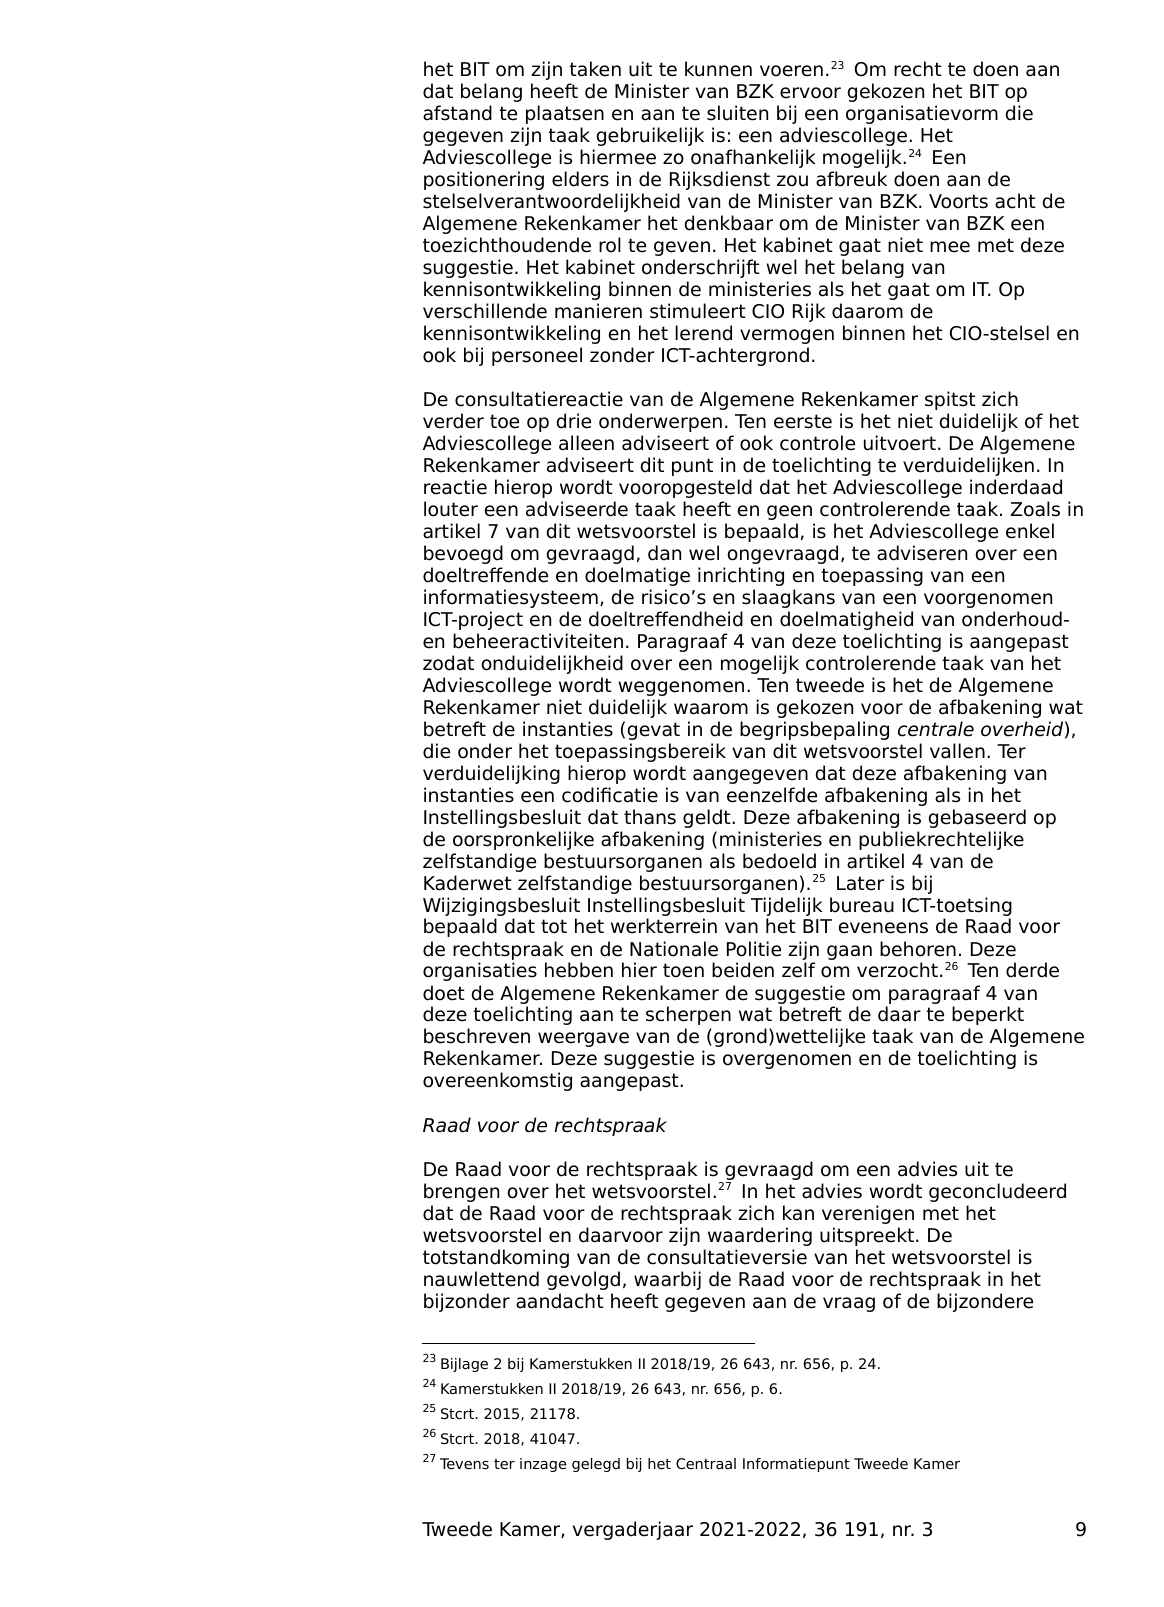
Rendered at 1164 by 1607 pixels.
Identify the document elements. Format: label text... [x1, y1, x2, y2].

text Tevens ter inzage gelegd bij het Centraal Informatiepunt Tweede Kamer [422, 1452, 1087, 1474]
subtitle Raad voor de rechtspraak [422, 1114, 1087, 1136]
text Bijlage 2 bij Kamerstukken II 2018/19, 26 643, nr. 656, p. 24. [422, 1352, 1087, 1374]
text het BIT om zijn taken uit te kunnen voeren. Om recht te doen aan dat belang heeft de Minister van BZK ervoor gekozen het BIT op afstand te plaatsen en aan te sluiten bij een organisatievorm die gegeven zijn taak gebruikelijk is: een adviescollege. Het Adviescollege is hiermee zo onafhankelijk mogelijk. Een positionering elders in de Rijksdienst zou afbreuk doen aan de stelselverantwoordelijkheid van de Minister van BZK. Voorts acht de Algemene Rekenkamer het denkbaar om de Minister van BZK een toezichthoudende rol te geven. Het kabinet gaat niet mee met deze suggestie. Het kabinet onderschrijft wel het belang van kennisontwikkeling binnen de ministeries als het gaat om IT. Op verschillende manieren stimuleert CIO Rijk daarom de kennisontwikkeling en het lerend vermogen binnen het CIO-stelsel en ook bij personeel zonder ICT-achtergrond. [422, 59, 1087, 367]
text Kamerstukken II 2018/19, 26 643, nr. 656, p. 6. [422, 1377, 1087, 1399]
text De Raad voor de rechtspraak is gevraagd om een advies uit te brengen over het wetsvoorstel. In het advies wordt geconcludeerd dat de Raad voor de rechtspraak zich kan verenigen met het wetsvoorstel en daarvoor zijn waardering uitspreekt. De totstandkoming van de consultatieversie van het wetsvoorstel is nauwlettend gevolgd, waarbij de Raad voor de rechtspraak in het bijzonder aandacht heeft gegeven aan de vraag of de bijzondere [422, 1159, 1087, 1312]
text Stcrt. 2018, 41047. [422, 1427, 1087, 1449]
text Stcrt. 2015, 21178. [422, 1402, 1087, 1424]
text De consultatiereactie van de Algemene Rekenkamer spitst zich verder toe op drie onderwerpen. Ten eerste is het niet duidelijk of het Adviescollege alleen adviseert of ook controle uitvoert. De Algemene Rekenkamer adviseert dit punt in de toelichting te verduidelijken. In reactie hierop wordt vooropgesteld dat het Adviescollege inderdaad louter een adviseerde taak heeft en geen controlerende taak. Zoals in artikel 7 van dit wetsvoorstel is bepaald, is het Adviescollege enkel bevoegd om gevraagd, dan wel ongevraagd, te adviseren over een doeltreffende en doelmatige inrichting en toepassing van een informatiesysteem, de risico’s en slaagkans van een voorgenomen ICT-project en de doeltreffendheid en doelmatigheid van onderhoud- en beheeractiviteiten. Paragraaf 4 van deze toelichting is aangepast zodat onduidelijkheid over een mogelijk controlerende taak van het Adviescollege wordt weggenomen. Ten tweede is het de Algemene Rekenkamer niet duidelijk waarom is gekozen voor de afbakening wat betreft de instanties (gevat in de begripsbepaling centrale overheid), die onder het toepassingsbereik van dit wetsvoorstel vallen. Ter verduidelijking hierop wordt aangegeven dat deze afbakening van instanties een codificatie is van eenzelfde afbakening als in het Instellingsbesluit dat thans geldt. Deze afbakening is gebaseerd op de oorspronkelijke afbakening (ministeries en publiekrechtelijke zelfstandige bestuursorganen als bedoeld in artikel 4 van de Kaderwet zelfstandige bestuursorganen). Later is bij Wijzigingsbesluit Instellingsbesluit Tijdelijk bureau ICT-toetsing bepaald dat tot het werkterrein van het BIT eveneens de Raad voor de rechtspraak en de Nationale Politie zijn gaan behoren. Deze organisaties hebben hier toen beiden zelf om verzocht. Ten derde doet de Algemene Rekenkamer de suggestie om paragraaf 4 van deze toelichting aan te scherpen wat betreft de daar te beperkt beschreven weergave van de (grond)wettelijke taak van de Algemene Rekenkamer. Deze suggestie is overgenomen en de toelichting is overeenkomstig aangepast. [422, 389, 1087, 1092]
